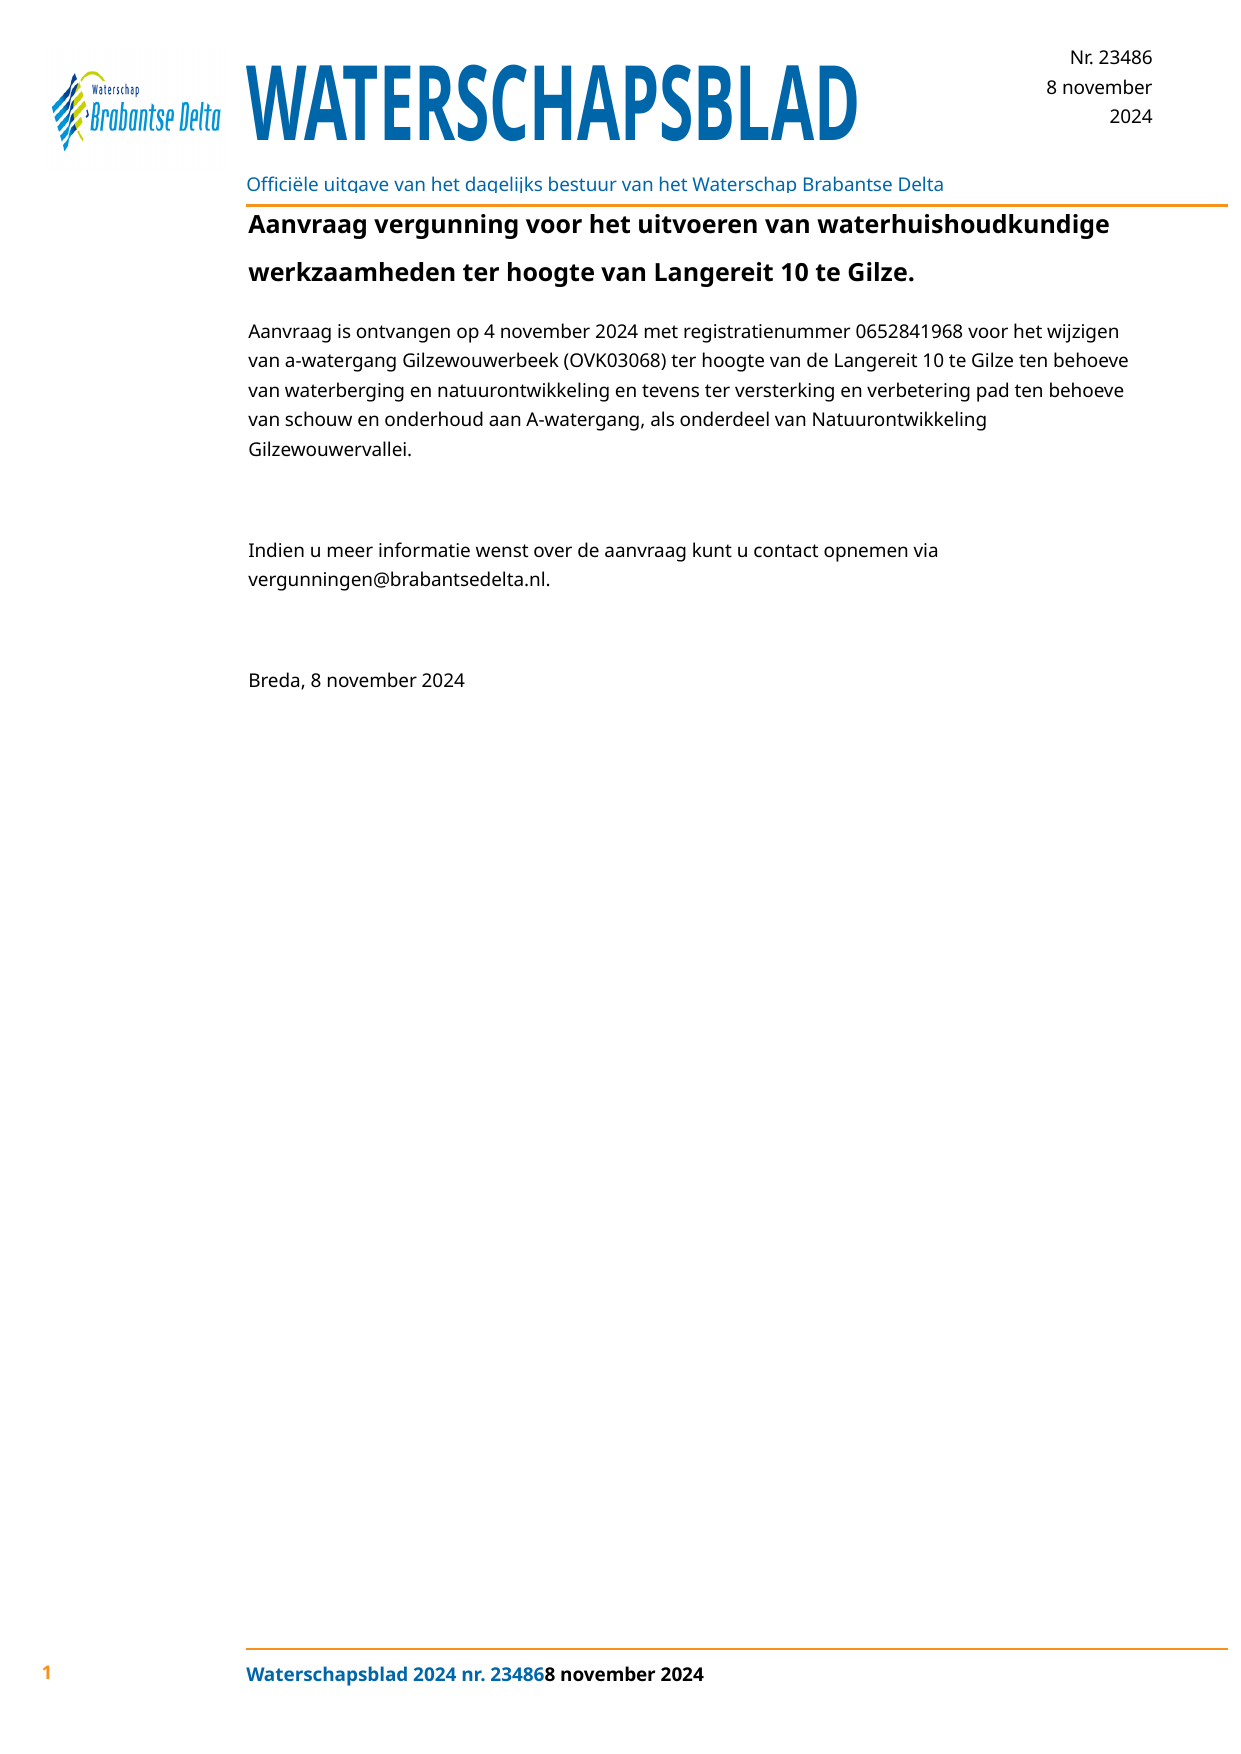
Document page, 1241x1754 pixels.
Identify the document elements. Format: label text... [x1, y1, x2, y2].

text Indien u meer informatie wenst over de aanvraag kunt u contact opnemen via vergunningen@brabantsedelta.nl. [248, 537, 1152, 592]
text Aanvraag vergunning voor het uitvoeren van waterhuishoudkundige werkzaamheden ter hoogte van Langereit 10 te Gilze. [248, 207, 1152, 288]
text Breda, 8 november 2024 [248, 667, 1152, 693]
text Aanvraag is ontvangen op 4 november 2024 met registratienummer 0652841968 voor het wijzigen van a-watergang Gilzewouwerbeek (OVK03068) ter hoogte van de Langereit 10 te Gilze ten behoeve van waterberging en natuurontwikkeling en tevens ter versterking en verbetering pad ten behoeve van schouw en onderhoud aan A-watergang, als onderdeel van Natuurontwikkeling Gilzewouwervallei. [248, 318, 1152, 462]
picture [41, 47, 231, 172]
